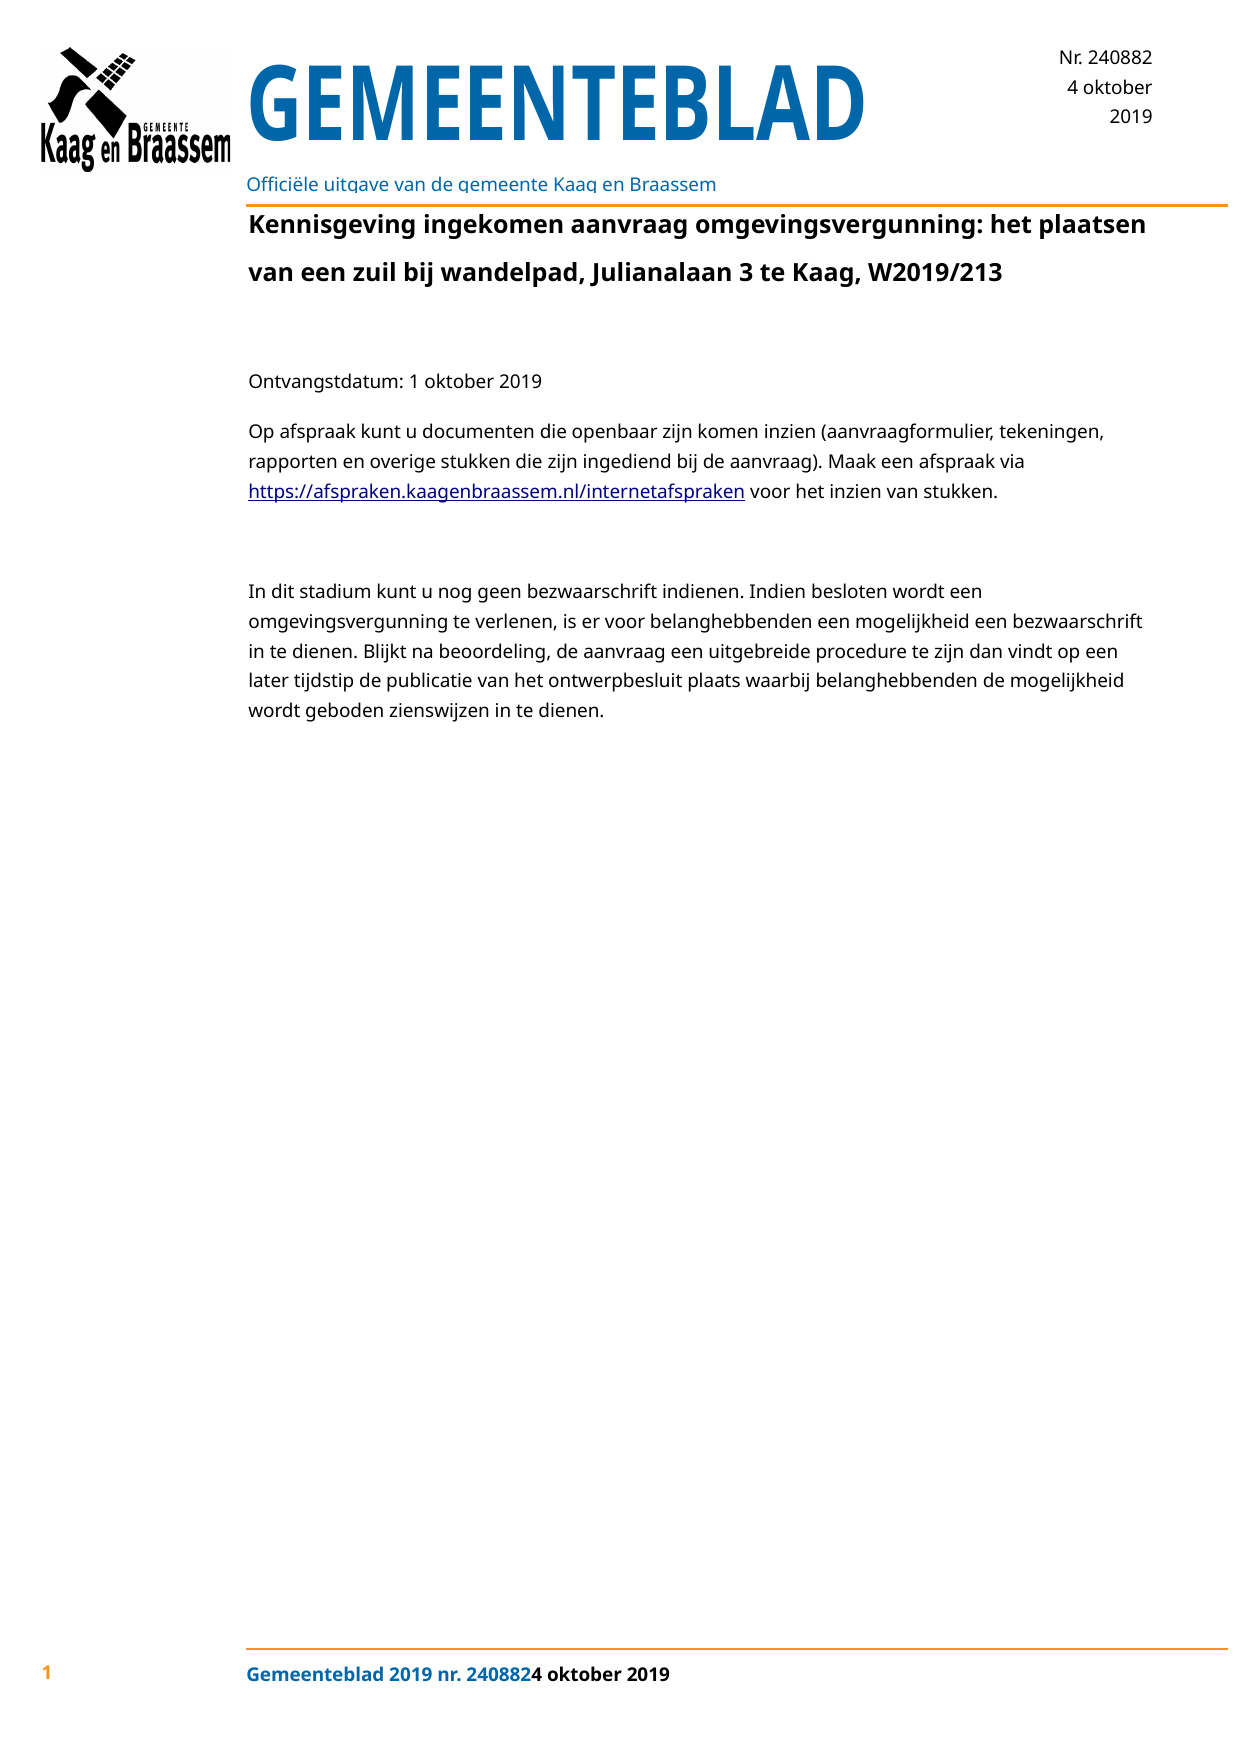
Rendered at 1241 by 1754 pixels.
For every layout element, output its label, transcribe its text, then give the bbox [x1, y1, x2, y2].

text Ontvangstdatum: 1 oktober 2019 [248, 368, 1152, 394]
text Op afspraak kunt u documenten die openbaar zijn komen inzien (aanvraagformulier, tekeningen, rapporten en overige stukken die zijn ingediend bij de aanvraag). Maak een afspraak via https://afspraken.kaagenbraassem.nl/internetafspraken voor het inzien van stukken. [248, 419, 1152, 504]
text In dit stadium kunt u nog geen bezwaarschrift indienen. Indien besloten wordt een omgevingsvergunning te verlenen, is er voor belanghebbenden een mogelijkheid een bezwaarschrift in te dienen. Blijkt na beoordeling, de aanvraag een uitgebreide procedure te zijn dan vindt op een later tijdstip de publicatie van het ontwerpbesluit plaats waarbij belanghebbenden de mogelijkheid wordt geboden zienswijzen in te dienen. [248, 579, 1152, 723]
picture [41, 47, 231, 172]
text Kennisgeving ingekomen aanvraag omgevingsvergunning: het plaatsen van een zuil bij wandelpad, Julianalaan 3 te Kaag, W2019/213 [248, 207, 1152, 288]
